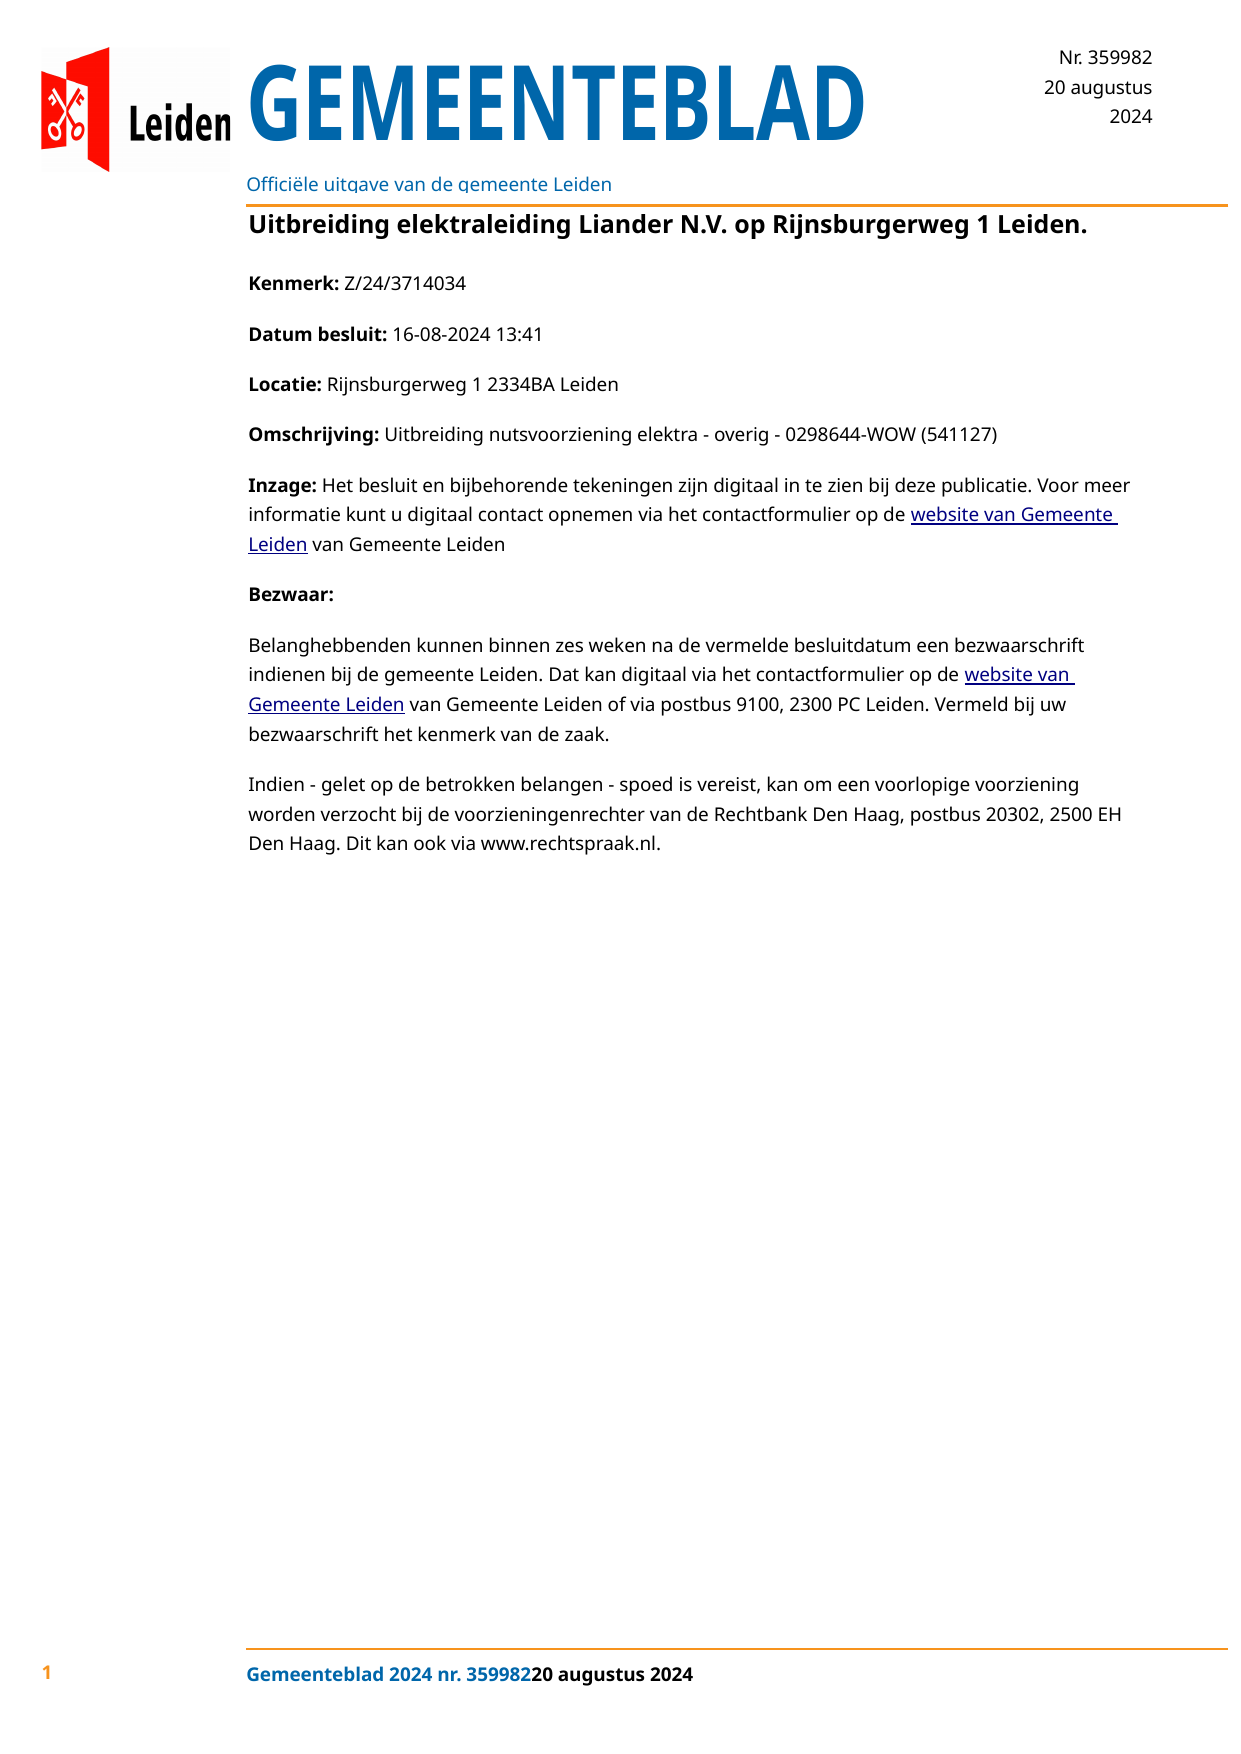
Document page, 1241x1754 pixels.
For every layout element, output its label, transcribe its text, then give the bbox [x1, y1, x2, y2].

text Inzage: Het besluit en bijbehorende tekeningen zijn digitaal in te zien bij deze publicatie. Voor meer informatie kunt u digitaal contact opnemen via het contactformulier op de website van Gemeente Leiden van Gemeente Leiden [248, 472, 1152, 557]
picture [41, 47, 231, 172]
text Kenmerk: Z/24/3714034 [248, 270, 1152, 296]
text Indien - gelet op de betrokken belangen - spoed is vereist, kan om een voorlopige voorziening worden verzocht bij de voorzieningenrechter van de Rechtbank Den Haag, postbus 20302, 2500 EH Den Haag. Dit kan ook via www.rechtspraak.nl. [248, 771, 1152, 856]
text Datum besluit: 16-08-2024 13:41 [248, 321, 1152, 346]
text Locatie: Rijnsburgerweg 1 2334BA Leiden [248, 371, 1152, 397]
text Belanghebbenden kunnen binnen zes weken na de vermelde besluitdatum een bezwaarschrift indienen bij de gemeente Leiden. Dat kan digitaal via het contactformulier op de website van Gemeente Leiden van Gemeente Leiden of via postbus 9100, 2300 PC Leiden. Vermeld bij uw bezwaarschrift het kenmerk van de zaak. [248, 632, 1152, 746]
text Uitbreiding elektraleiding Liander N.V. op Rijnsburgerweg 1 Leiden. [248, 207, 1152, 241]
text Bezwaar: [248, 582, 1152, 607]
text Omschrijving: Uitbreiding nutsvoorziening elektra - overig - 0298644-WOW (541127) [248, 422, 1152, 447]
